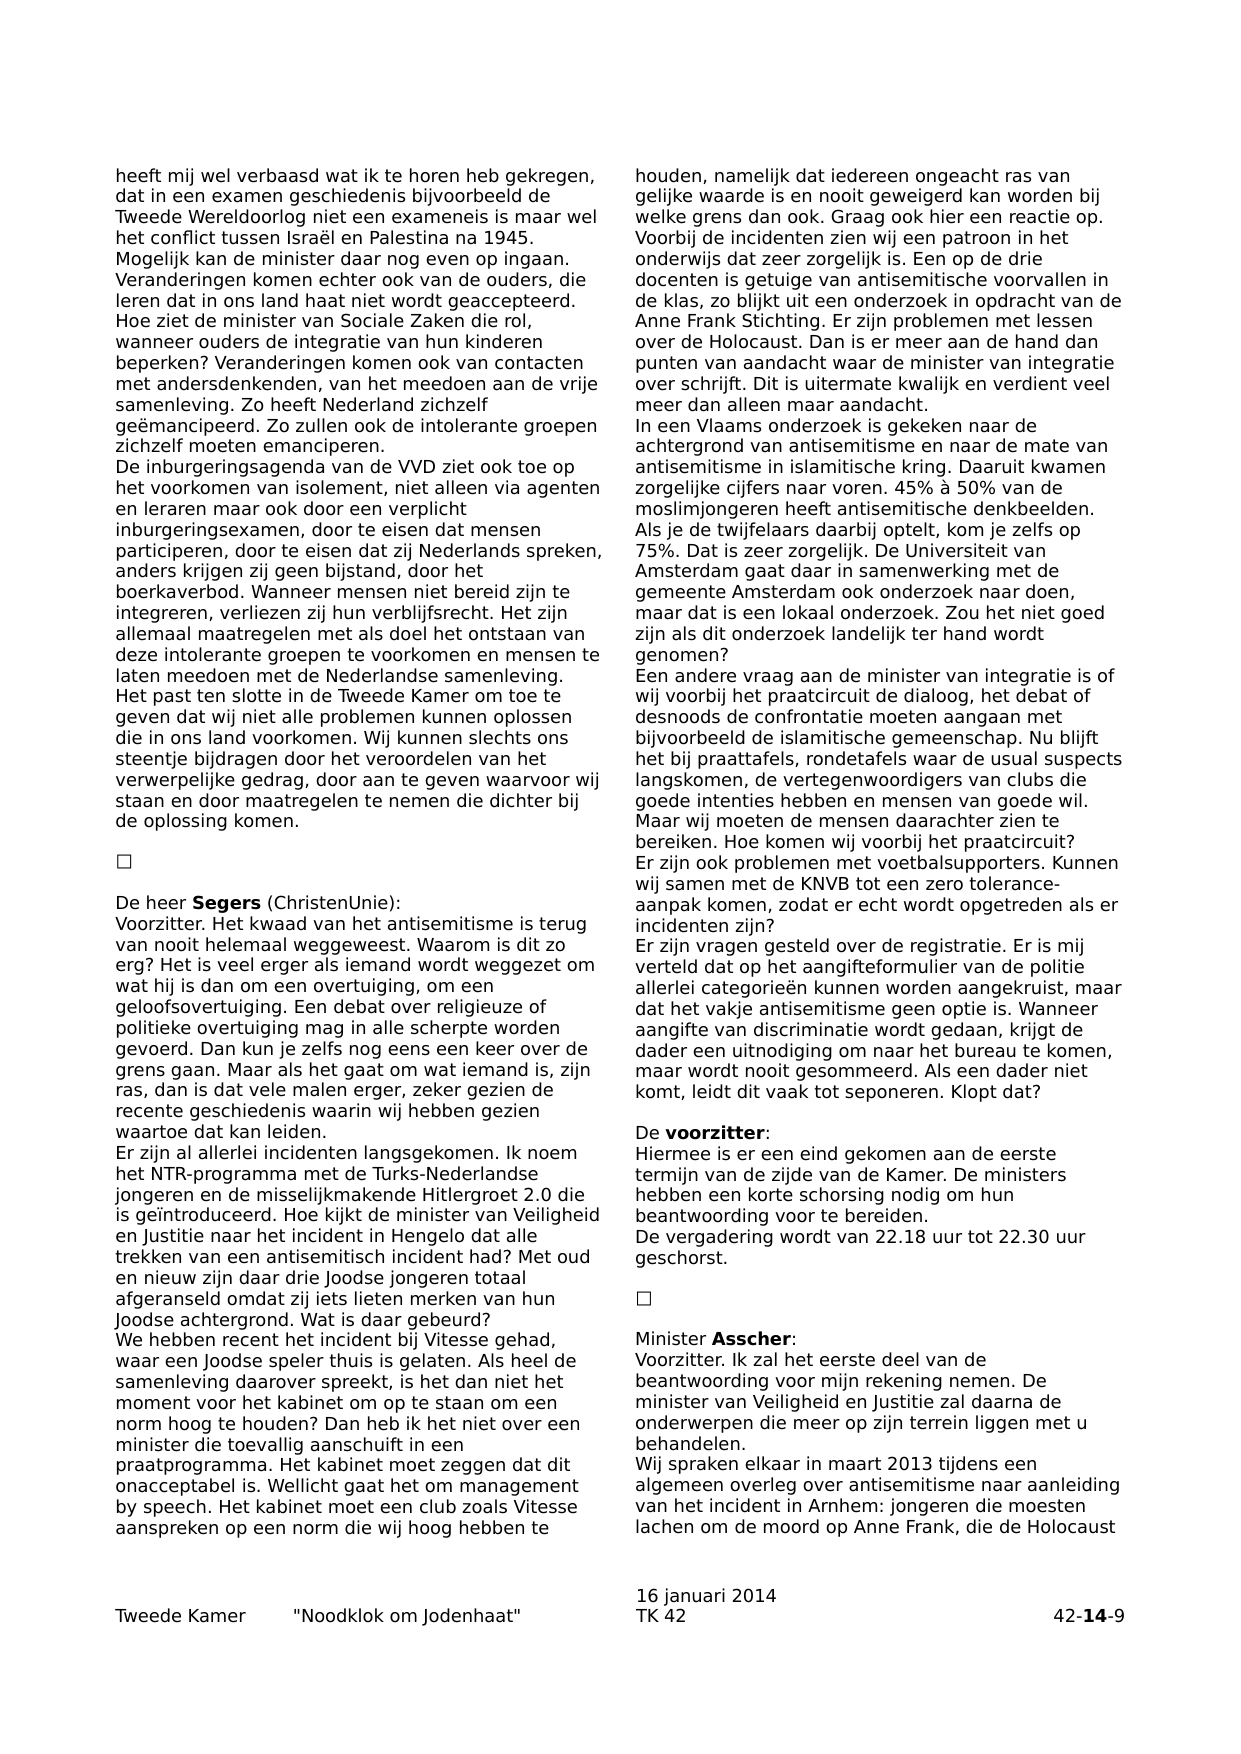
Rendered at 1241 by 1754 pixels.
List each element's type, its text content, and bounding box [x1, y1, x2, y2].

text Minister Asscher: [635, 1329, 1125, 1350]
text De voorzitter: [635, 1123, 1125, 1143]
text De vergadering wordt van 22.18 uur tot 22.30 uur geschorst. [635, 1227, 1125, 1268]
text Wij spraken elkaar in maart 2013 tijdens een algemeen overleg over antisemitisme naar aanleiding van het incident in Arnhem: jongeren die moesten lachen om de moord op Anne Frank, die de Holocaust [635, 1454, 1125, 1537]
text In een Vlaams onderzoek is gekeken naar de achtergrond van antisemitisme en naar de mate van antisemitisme in islamitische kring. Daaruit kwamen zorgelijke cijfers naar voren. 45% à 50% van de moslimjongeren heeft antisemitische denkbeelden. Als je de twijfelaars daarbij optelt, kom je zelfs op 75%. Dat is zeer zorgelijk. De Universiteit van Amsterdam gaat daar in samenwerking met de gemeente Amsterdam ook onderzoek naar doen, maar dat is een lokaal onderzoek. Zou het niet goed zijn als dit onderzoek landelijk ter hand wordt genomen? [635, 415, 1125, 665]
text Een andere vraag aan de minister van integratie is of wij voorbij het praatcircuit de dialoog, het debat of desnoods de confrontatie moeten aangaan met bijvoorbeeld de islamitische gemeenschap. Nu blijft het bij praattafels, rondetafels waar de usual suspects langskomen, de vertegenwoordigers van clubs die goede intenties hebben en mensen van goede wil. Maar wij moeten de mensen daarachter zien te bereiken. Hoe komen wij voorbij het praatcircuit? [635, 665, 1125, 853]
text De inburgeringsagenda van de VVD ziet ook toe op het voorkomen van isolement, niet alleen via agenten en leraren maar ook door een verplicht inburgeringsexamen, door te eisen dat mensen participeren, door te eisen dat zij Nederlands spreken, anders krijgen zij geen bijstand, door het boerkaverbod. Wanneer mensen niet bereid zijn te integreren, verliezen zij hun verblijfsrecht. Het zijn allemaal maatregelen met als doel het ontstaan van deze intolerante groepen te voorkomen en mensen te laten meedoen met de Nederlandse samenleving. [115, 457, 605, 686]
text We hebben recent het incident bij Vitesse gehad, waar een Joodse speler thuis is gelaten. Als heel de samenleving daarover spreekt, is het dan niet het moment voor het kabinet om op te staan om een norm hoog te houden? Dan heb ik het niet over een minister die toevallig aanschuift in een praatprogramma. Het kabinet moet zeggen dat dit onacceptabel is. Wellicht gaat het om management by speech. Het kabinet moet een club zoals Vitesse aanspreken op een norm die wij hoog hebben te [115, 1330, 605, 1538]
text Het past ten slotte in de Tweede Kamer om toe te geven dat wij niet alle problemen kunnen oplossen die in ons land voorkomen. Wij kunnen slechts ons steentje bijdragen door het veroordelen van het verwerpelijke gedrag, door aan te geven waarvoor wij staan en door maatregelen te nemen die dichter bij de oplossing komen. [115, 686, 605, 832]
text heeft mij wel verbaasd wat ik te horen heb gekregen, dat in een examen geschiedenis bijvoorbeeld de Tweede Wereldoorlog niet een exameneis is maar wel het conflict tussen Israël en Palestina na 1945. Mogelijk kan de minister daar nog even op ingaan. [115, 165, 605, 269]
text Voorzitter. Ik zal het eerste deel van de beantwoording voor mijn rekening nemen. De minister van Veiligheid en Justitie zal daarna de onderwerpen die meer op zijn terrein liggen met u behandelen. [635, 1350, 1125, 1454]
text Er zijn al allerlei incidenten langsgekomen. Ik noem het NTR-programma met de Turks-Nederlandse jongeren en de misselijkmakende Hitlergroet 2.0 die is geïntroduceerd. Hoe kijkt de minister van Veiligheid en Justitie naar het incident in Hengelo dat alle trekken van een antisemitisch incident had? Met oud en nieuw zijn daar drie Joodse jongeren totaal afgeranseld omdat zij iets lieten merken van hun Joodse achtergrond. Wat is daar gebeurd? [115, 1143, 605, 1330]
text houden, namelijk dat iedereen ongeacht ras van gelijke waarde is en nooit geweigerd kan worden bij welke grens dan ook. Graag ook hier een reactie op. [635, 165, 1125, 228]
text De heer Segers (ChristenUnie): [115, 893, 605, 913]
text ⬜ [635, 1288, 1125, 1309]
text Veranderingen komen echter ook van de ouders, die leren dat in ons land haat niet wordt geaccepteerd. Hoe ziet de minister van Sociale Zaken die rol, wanneer ouders de integratie van hun kinderen beperken? Veranderingen komen ook van contacten met andersdenkenden, van het meedoen aan de vrije samenleving. Zo heeft Nederland zichzelf geëmancipeerd. Zo zullen ook de intolerante groepen zichzelf moeten emanciperen. [115, 269, 605, 457]
text Voorzitter. Het kwaad van het antisemitisme is terug van nooit helemaal weggeweest. Waarom is dit zo erg? Het is veel erger als iemand wordt weggezet om wat hij is dan om een overtuiging, om een geloofsovertuiging. Een debat over religieuze of politieke overtuiging mag in alle scherpte worden gevoerd. Dan kun je zelfs nog eens een keer over de grens gaan. Maar als het gaat om wat iemand is, zijn ras, dan is dat vele malen erger, zeker gezien de recente geschiedenis waarin wij hebben gezien waartoe dat kan leiden. [115, 913, 605, 1143]
text Er zijn vragen gesteld over de registratie. Er is mij verteld dat op het aangifteformulier van de politie allerlei categorieën kunnen worden aangekruist, maar dat het vakje antisemitisme geen optie is. Wanneer aangifte van discriminatie wordt gedaan, krijgt de dader een uitnodiging om naar het bureau te komen, maar wordt nooit gesommeerd. Als een dader niet komt, leidt dit vaak tot seponeren. Klopt dat? [635, 936, 1125, 1103]
text Er zijn ook problemen met voetbalsupporters. Kunnen wij samen met de KNVB tot een zero tolerance-aanpak komen, zodat er echt wordt opgetreden als er incidenten zijn? [635, 853, 1125, 936]
text Hiermee is er een eind gekomen aan de eerste termijn van de zijde van de Kamer. De ministers hebben een korte schorsing nodig om hun beantwoording voor te bereiden. [635, 1143, 1125, 1227]
text ⬜ [115, 852, 605, 873]
text Voorbij de incidenten zien wij een patroon in het onderwijs dat zeer zorgelijk is. Een op de drie docenten is getuige van antisemitische voorvallen in de klas, zo blijkt uit een onderzoek in opdracht van de Anne Frank Stichting. Er zijn problemen met lessen over de Holocaust. Dan is er meer aan de hand dan punten van aandacht waar de minister van integratie over schrijft. Dit is uitermate kwalijk en verdient veel meer dan alleen maar aandacht. [635, 228, 1125, 415]
